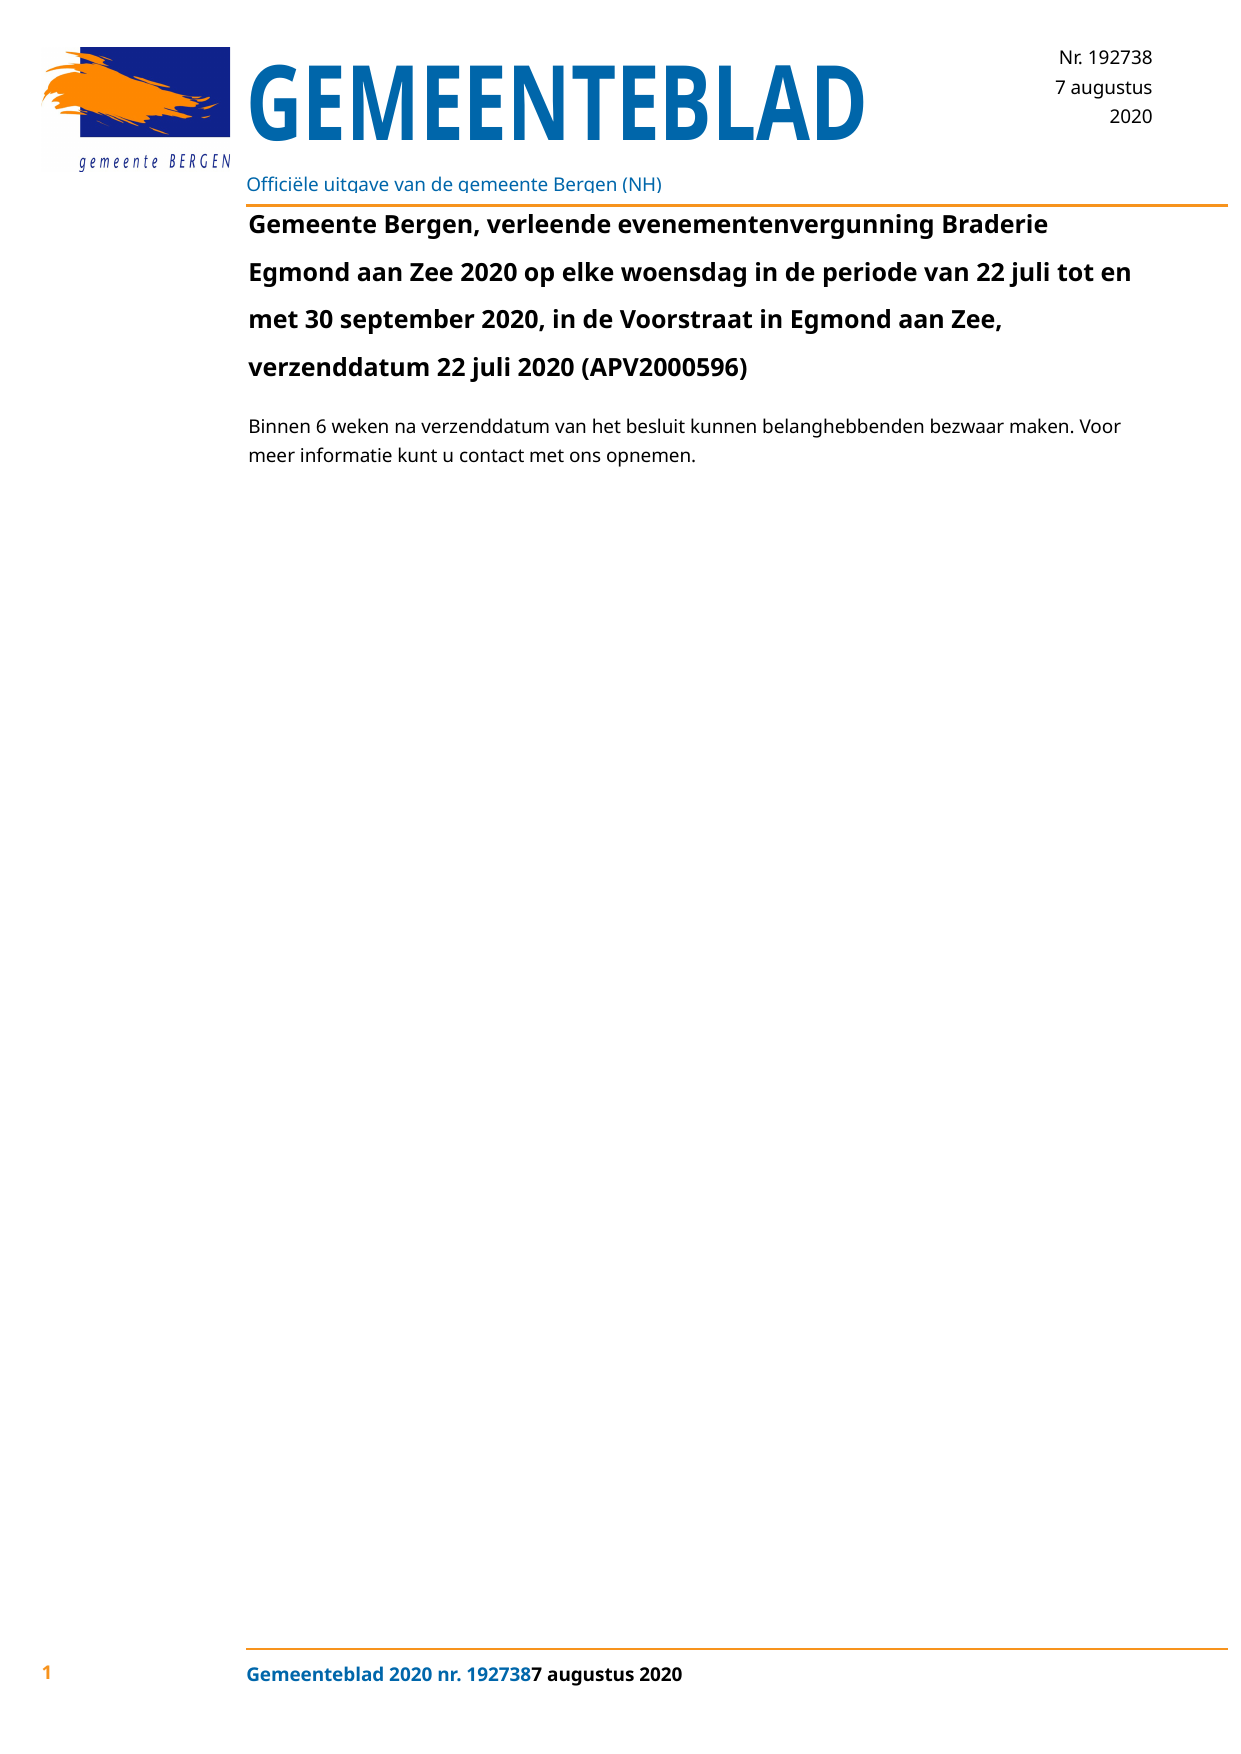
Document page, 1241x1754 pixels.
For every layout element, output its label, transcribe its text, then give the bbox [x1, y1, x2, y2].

picture [41, 47, 231, 172]
text Gemeente Bergen, verleende evenementenvergunning Braderie Egmond aan Zee 2020 op elke woensdag in de periode van 22 juli tot en met 30 september 2020, in de Voorstraat in Egmond aan Zee, verzenddatum 22 juli 2020 (APV2000596) [248, 207, 1152, 384]
text Binnen 6 weken na verzenddatum van het besluit kunnen belanghebbenden bezwaar maken. Voor meer informatie kunt u contact met ons opnemen. [248, 413, 1152, 468]
